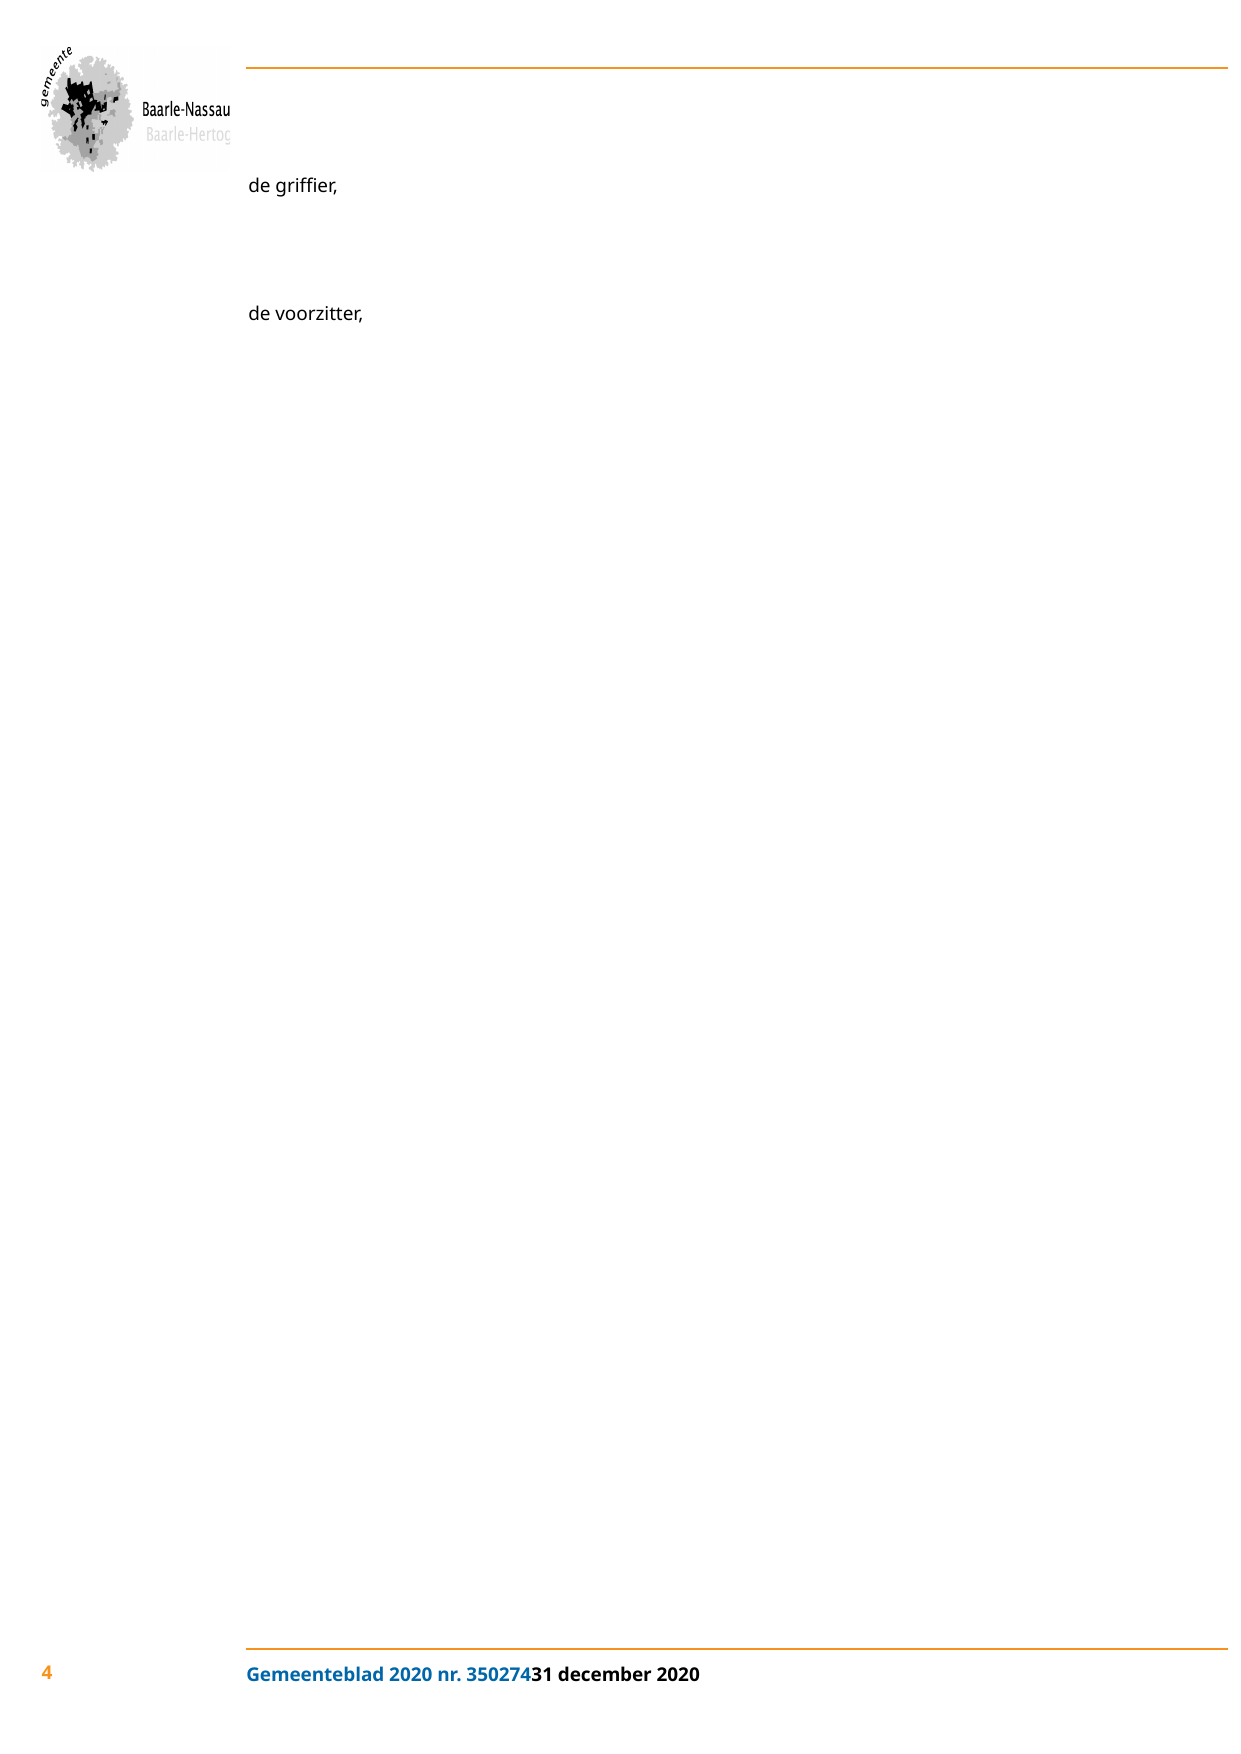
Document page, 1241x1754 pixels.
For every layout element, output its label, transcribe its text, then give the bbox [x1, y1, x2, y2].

text de voorzitter, [248, 301, 1152, 326]
picture [41, 47, 231, 172]
text de griffier, [248, 172, 1152, 198]
